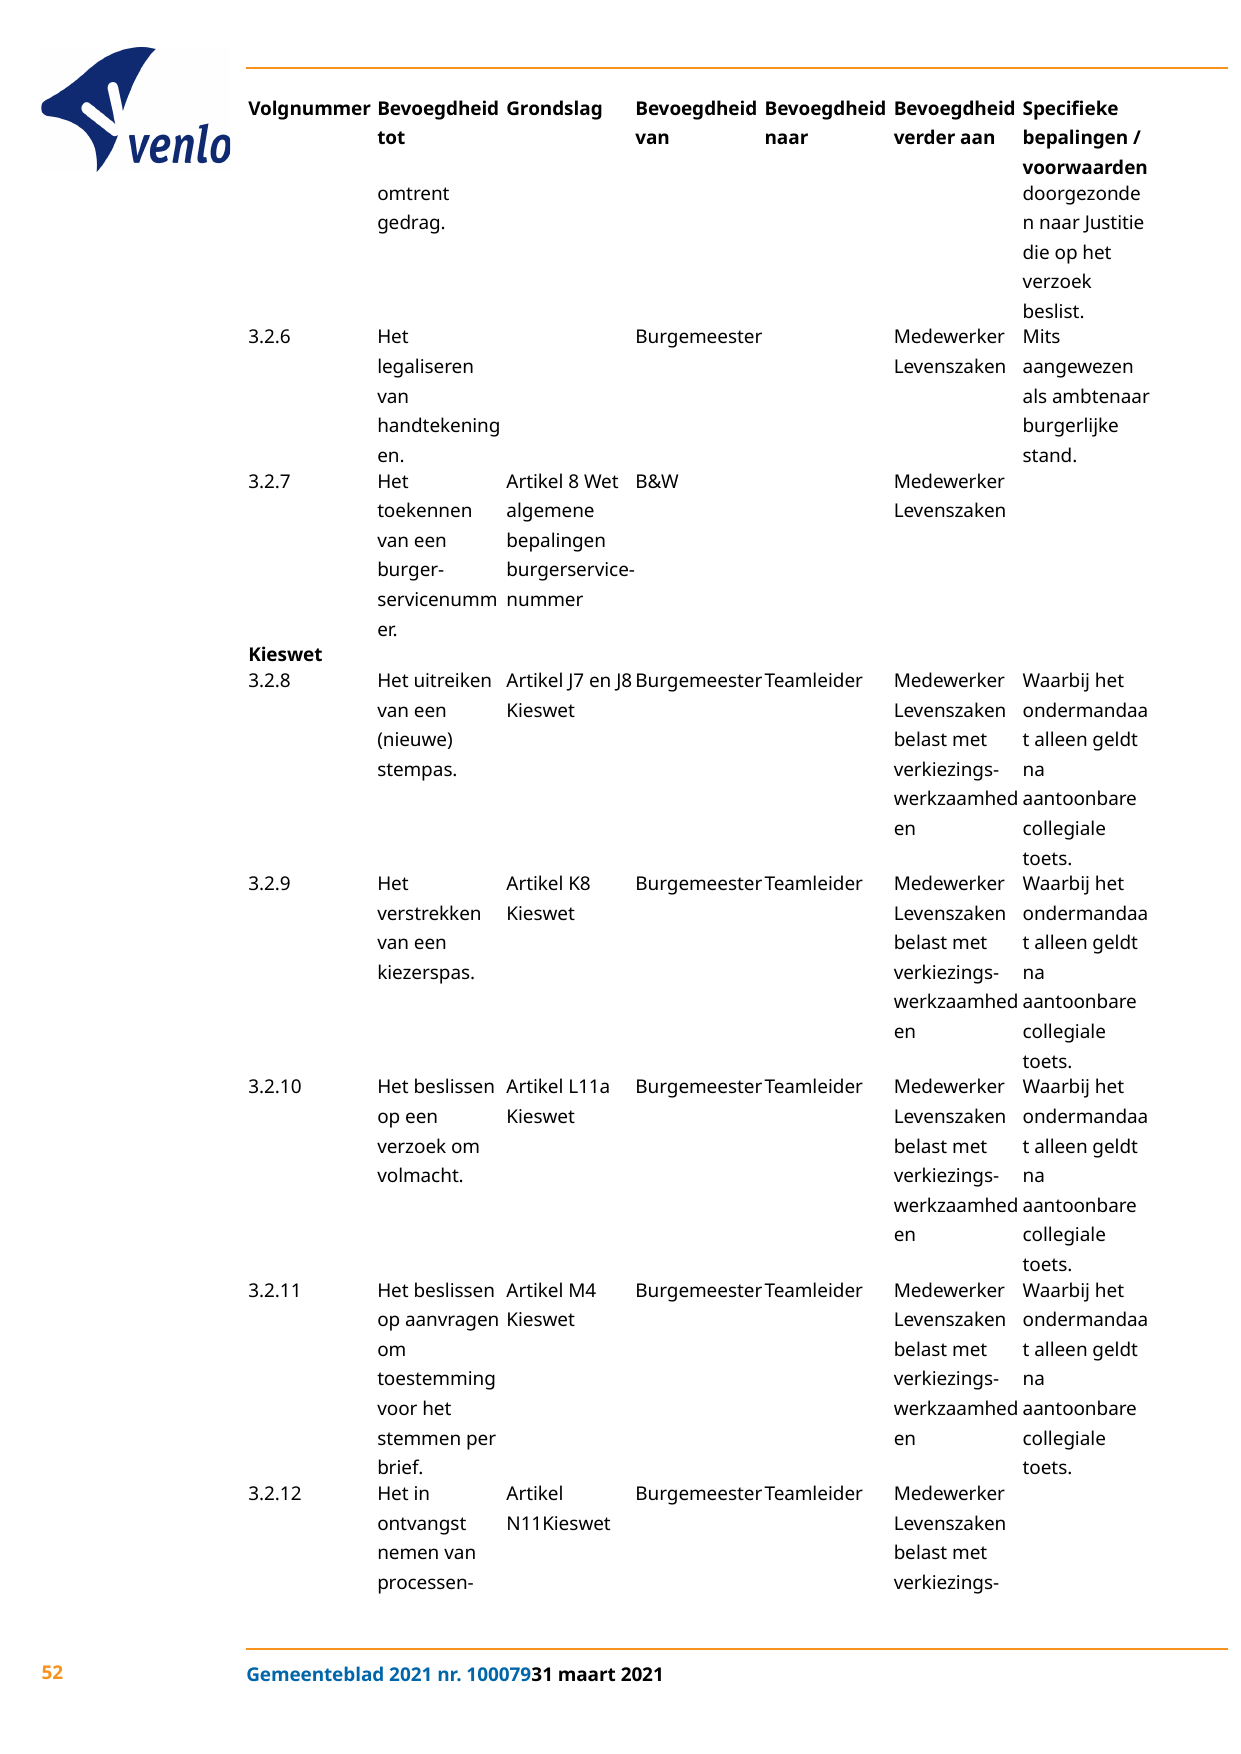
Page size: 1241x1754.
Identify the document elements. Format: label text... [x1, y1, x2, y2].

table_cell B&W [635, 468, 764, 641]
table_cell [248, 180, 377, 324]
table_cell Mits aangewezen als ambtenaar burgerlijke stand. [1023, 324, 1152, 468]
table_cell Medewerker Levenszaken belast met verkiezings-werkzaamheden [894, 1074, 1022, 1277]
table_cell [764, 180, 893, 324]
table_header Specifieke bepalingen / voorwaarden [1023, 95, 1152, 180]
table_cell Het legaliseren van handtekeningen. [377, 324, 506, 468]
table_cell Burgemeester [635, 870, 764, 1074]
table_cell Teamleider [764, 1480, 893, 1594]
table_cell [506, 324, 635, 468]
table_cell Medewerker Levenszaken belast met verkiezings- [894, 1480, 1022, 1594]
table_header Volgnummer [248, 95, 377, 180]
table_cell Medewerker Levenszaken belast met verkiezings-werkzaamheden [894, 667, 1022, 870]
table_cell [506, 180, 635, 324]
table_cell Artikel 8 Wet algemene bepalingen burgerservice-nummer [506, 468, 635, 641]
table_cell Medewerker Levenszaken [894, 324, 1022, 468]
table_cell 3.2.7 [248, 468, 377, 641]
table_cell Teamleider [764, 870, 893, 1074]
table_cell Medewerker Levenszaken [894, 468, 1022, 641]
table_cell Teamleider [764, 667, 893, 870]
table_cell Het beslissen op een verzoek om volmacht. [377, 1074, 506, 1277]
table_cell Artikel N11Kieswet [506, 1480, 635, 1594]
table_cell Burgemeester [635, 1480, 764, 1594]
table_header Bevoegdheid verder aan [894, 95, 1022, 180]
table_cell Waarbij het ondermandaat alleen geldt na aantoonbare collegiale toets. [1023, 870, 1152, 1074]
table_cell Burgemeester [635, 667, 764, 870]
table_cell Kieswet [248, 641, 1152, 667]
table_cell Het in ontvangst nemen van processen- [377, 1480, 506, 1594]
table_cell omtrent gedrag. [377, 180, 506, 324]
table_cell Artikel K8 Kieswet [506, 870, 635, 1074]
table_cell Teamleider [764, 1074, 893, 1277]
table_cell Waarbij het ondermandaat alleen geldt na aantoonbare collegiale toets. [1023, 1277, 1152, 1480]
table_cell doorgezonden naar Justitie die op het verzoek beslist. [1023, 180, 1152, 324]
table_cell Waarbij het ondermandaat alleen geldt na aantoonbare collegiale toets. [1023, 1074, 1152, 1277]
table_cell [635, 180, 764, 324]
table_cell Waarbij het ondermandaat alleen geldt na aantoonbare collegiale toets. [1023, 667, 1152, 870]
table_cell [764, 468, 893, 641]
table_cell Artikel J7 en J8 Kieswet [506, 667, 635, 870]
table_cell 3.2.10 [248, 1074, 377, 1277]
table_cell 3.2.12 [248, 1480, 377, 1594]
table_cell Medewerker Levenszaken belast met verkiezings-werkzaamheden [894, 870, 1022, 1074]
table_cell [764, 324, 893, 468]
table_cell Het verstrekken van een kiezerspas. [377, 870, 506, 1074]
table_cell 3.2.11 [248, 1277, 377, 1480]
table_cell Burgemeester [635, 1074, 764, 1277]
table_cell [1023, 1480, 1152, 1594]
table_header Bevoegdheid van [635, 95, 764, 180]
picture [41, 47, 231, 172]
table_cell Het toekennen van een burger-servicenummer. [377, 468, 506, 641]
table_cell Het beslissen op aanvragen om toestemming voor het stemmen per brief. [377, 1277, 506, 1480]
table_cell Teamleider [764, 1277, 893, 1480]
table_cell 3.2.8 [248, 667, 377, 870]
table_cell Burgemeester [635, 324, 764, 468]
table_cell [1023, 468, 1152, 641]
table_cell Artikel M4 Kieswet [506, 1277, 635, 1480]
table_header Grondslag [506, 95, 635, 180]
table_cell Burgemeester [635, 1277, 764, 1480]
table_header Bevoegdheid naar [764, 95, 893, 180]
table_cell Artikel L11a Kieswet [506, 1074, 635, 1277]
table_cell 3.2.9 [248, 870, 377, 1074]
table_cell Het uitreiken van een (nieuwe) stempas. [377, 667, 506, 870]
table_header Bevoegdheid tot [377, 95, 506, 180]
table_cell [894, 180, 1022, 324]
table_cell 3.2.6 [248, 324, 377, 468]
table_cell Medewerker Levenszaken belast met verkiezings-werkzaamheden [894, 1277, 1022, 1480]
